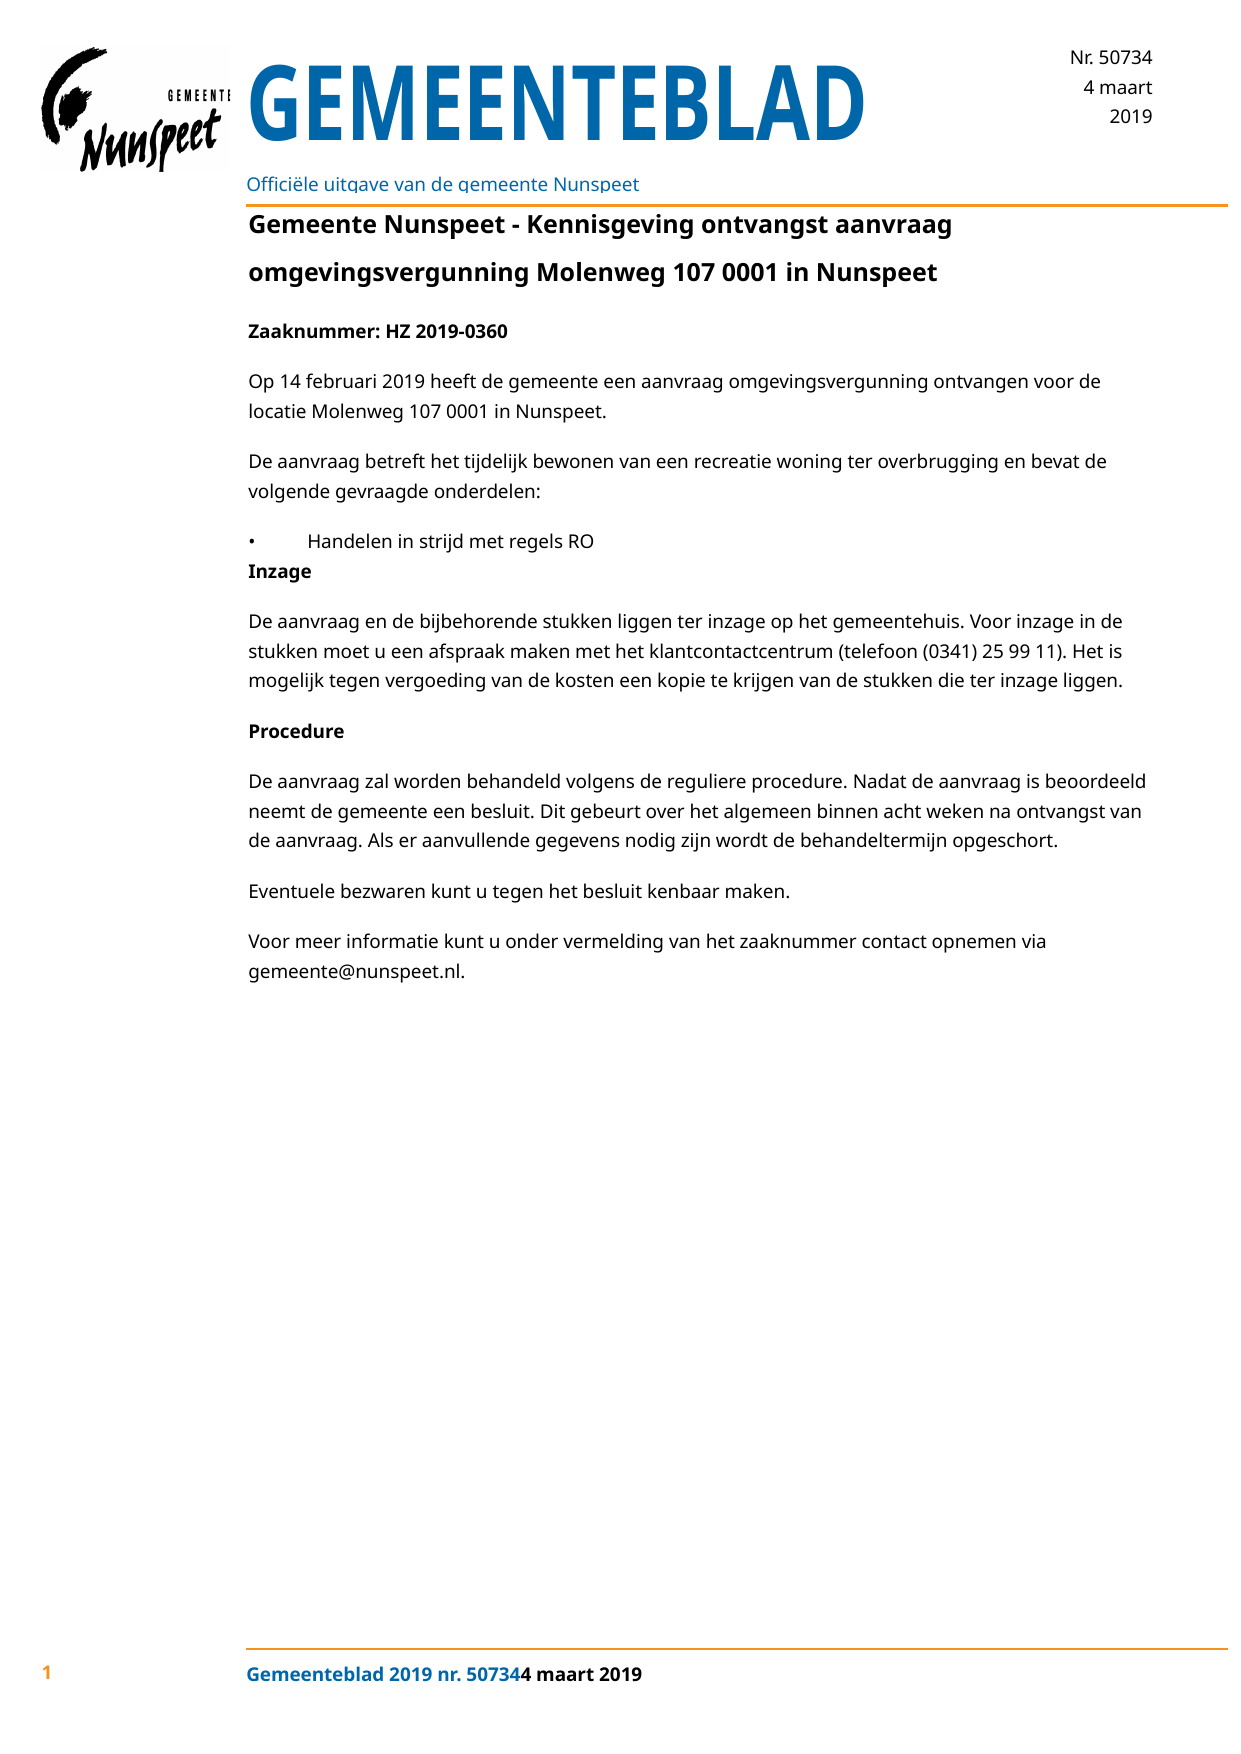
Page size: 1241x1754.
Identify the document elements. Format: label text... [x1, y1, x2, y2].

text De aanvraag zal worden behandeld volgens de reguliere procedure. Nadat de aanvraag is beoordeeld neemt de gemeente een besluit. Dit gebeurt over het algemeen binnen acht weken na ontvangst van de aanvraag. Als er aanvullende gegevens nodig zijn wordt de behandeltermijn opgeschort. [248, 768, 1152, 853]
list Handelen in strijd met regels RO [248, 528, 1152, 554]
text Eventuele bezwaren kunt u tegen het besluit kenbaar maken. [248, 878, 1152, 904]
text Inzage [248, 558, 1152, 584]
text De aanvraag en de bijbehorende stukken liggen ter inzage op het gemeentehuis. Voor inzage in de stukken moet u een afspraak maken met het klantcontactcentrum (telefoon (0341) 25 99 11). Het is mogelijk tegen vergoeding van de kosten een kopie te krijgen van de stukken die ter inzage liggen. [248, 608, 1152, 693]
text De aanvraag betreft het tijdelijk bewonen van een recreatie woning ter overbrugging en bevat de volgende gevraagde onderdelen: [248, 448, 1152, 504]
picture [41, 47, 231, 172]
text Procedure [248, 718, 1152, 744]
text Op 14 februari 2019 heeft de gemeente een aanvraag omgevingsvergunning ontvangen voor de locatie Molenweg 107 0001 in Nunspeet. [248, 368, 1152, 424]
text Gemeente Nunspeet - Kennisgeving ontvangst aanvraag omgevingsvergunning Molenweg 107 0001 in Nunspeet [248, 207, 1152, 288]
text Voor meer informatie kunt u onder vermelding van het zaaknummer contact opnemen via gemeente@nunspeet.nl. [248, 928, 1152, 984]
text Zaaknummer: HZ 2019-0360 [248, 318, 1152, 344]
